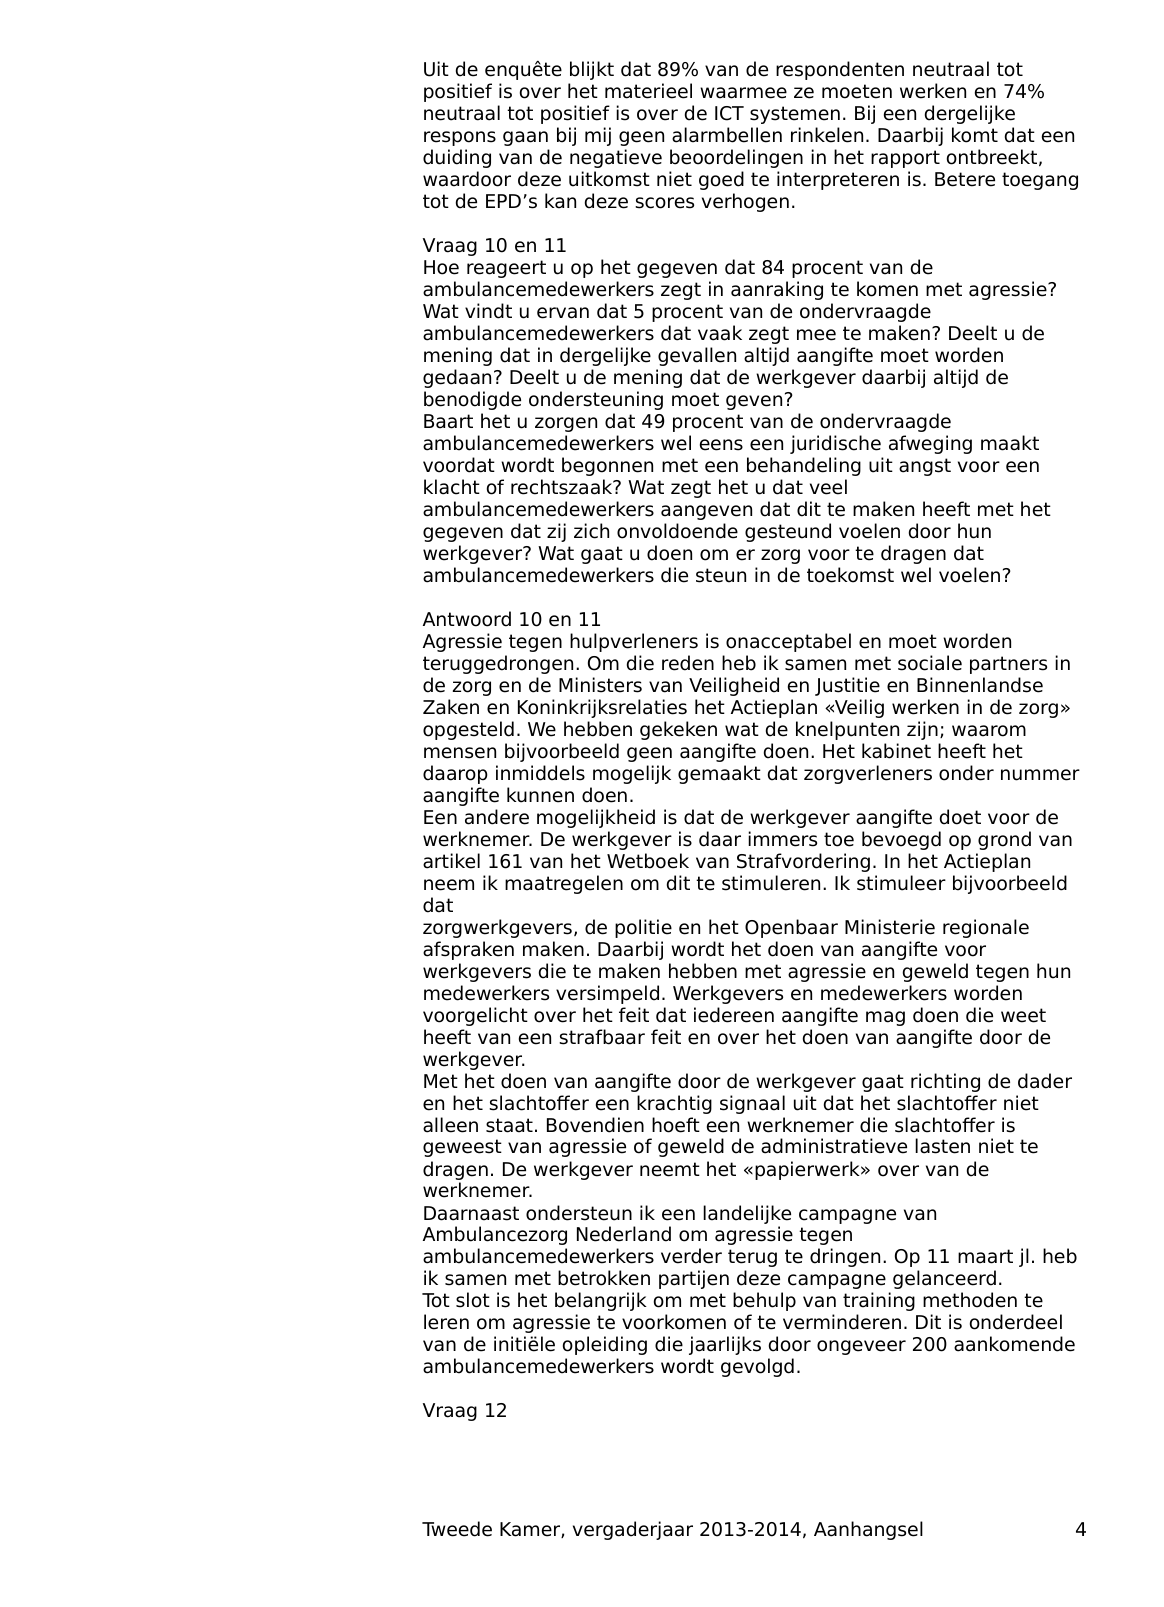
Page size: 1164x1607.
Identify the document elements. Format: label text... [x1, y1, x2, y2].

text Uit de enquête blijkt dat 89% van de respondenten neutraal tot positief is over het materieel waarmee ze moeten werken en 74% neutraal tot positief is over de ICT systemen. Bij een dergelijke respons gaan bij mij geen alarmbellen rinkelen. Daarbij komt dat een duiding van de negatieve beoordelingen in het rapport ontbreekt, waardoor deze uitkomst niet goed te interpreteren is. Betere toegang tot de EPD’s kan deze scores verhogen. [422, 59, 1087, 213]
text Antwoord 10 en 11 [422, 609, 1087, 631]
text Een andere mogelijkheid is dat de werkgever aangifte doet voor de werknemer. De werkgever is daar immers toe bevoegd op grond van artikel 161 van het Wetboek van Strafvordering. In het Actieplan neem ik maatregelen om dit te stimuleren. Ik stimuleer bijvoorbeeld dat [422, 807, 1087, 917]
text Met het doen van aangifte door de werkgever gaat richting de dader en het slachtoffer een krachtig signaal uit dat het slachtoffer niet alleen staat. Bovendien hoeft een werknemer die slachtoffer is geweest van agressie of geweld de administratieve lasten niet te dragen. De werkgever neemt het «papierwerk» over van de werknemer. [422, 1071, 1087, 1202]
text Agressie tegen hulpverleners is onacceptabel en moet worden teruggedrongen. Om die reden heb ik samen met sociale partners in de zorg en de Ministers van Veiligheid en Justitie en Binnenlandse Zaken en Koninkrijksrelaties het Actieplan «Veilig werken in de zorg» opgesteld. We hebben gekeken wat de knelpunten zijn; waarom mensen bijvoorbeeld geen aangifte doen. Het kabinet heeft het daarop inmiddels mogelijk gemaakt dat zorgverleners onder nummer aangifte kunnen doen. [422, 631, 1087, 807]
text Daarnaast ondersteun ik een landelijke campagne van Ambulancezorg Nederland om agressie tegen ambulancemedewerkers verder terug te dringen. Op 11 maart jl. heb ik samen met betrokken partijen deze campagne gelanceerd. [422, 1202, 1087, 1290]
text zorgwerkgevers, de politie en het Openbaar Ministerie regionale afspraken maken. Daarbij wordt het doen van aangifte voor werkgevers die te maken hebben met agressie en geweld tegen hun medewerkers versimpeld. Werkgevers en medewerkers worden voorgelicht over het feit dat iedereen aangifte mag doen die weet heeft van een strafbaar feit en over het doen van aangifte door de werkgever. [422, 917, 1087, 1071]
text Tot slot is het belangrijk om met behulp van training methoden te leren om agressie te voorkomen of te verminderen. Dit is onderdeel van de initiële opleiding die jaarlijks door ongeveer 200 aankomende ambulancemedewerkers wordt gevolgd. [422, 1290, 1087, 1378]
text Vraag 12 [422, 1400, 1087, 1422]
text Hoe reageert u op het gegeven dat 84 procent van de ambulancemedewerkers zegt in aanraking te komen met agressie? Wat vindt u ervan dat 5 procent van de ondervraagde ambulancemedewerkers dat vaak zegt mee te maken? Deelt u de mening dat in dergelijke gevallen altijd aangifte moet worden gedaan? Deelt u de mening dat de werkgever daarbij altijd de benodigde ondersteuning moet geven? [422, 257, 1087, 411]
text Baart het u zorgen dat 49 procent van de ondervraagde ambulancemedewerkers wel eens een juridische afweging maakt voordat wordt begonnen met een behandeling uit angst voor een klacht of rechtszaak? Wat zegt het u dat veel ambulancemedewerkers aangeven dat dit te maken heeft met het gegeven dat zij zich onvoldoende gesteund voelen door hun werkgever? Wat gaat u doen om er zorg voor te dragen dat ambulancemedewerkers die steun in de toekomst wel voelen? [422, 411, 1087, 587]
text Vraag 10 en 11 [422, 235, 1087, 257]
